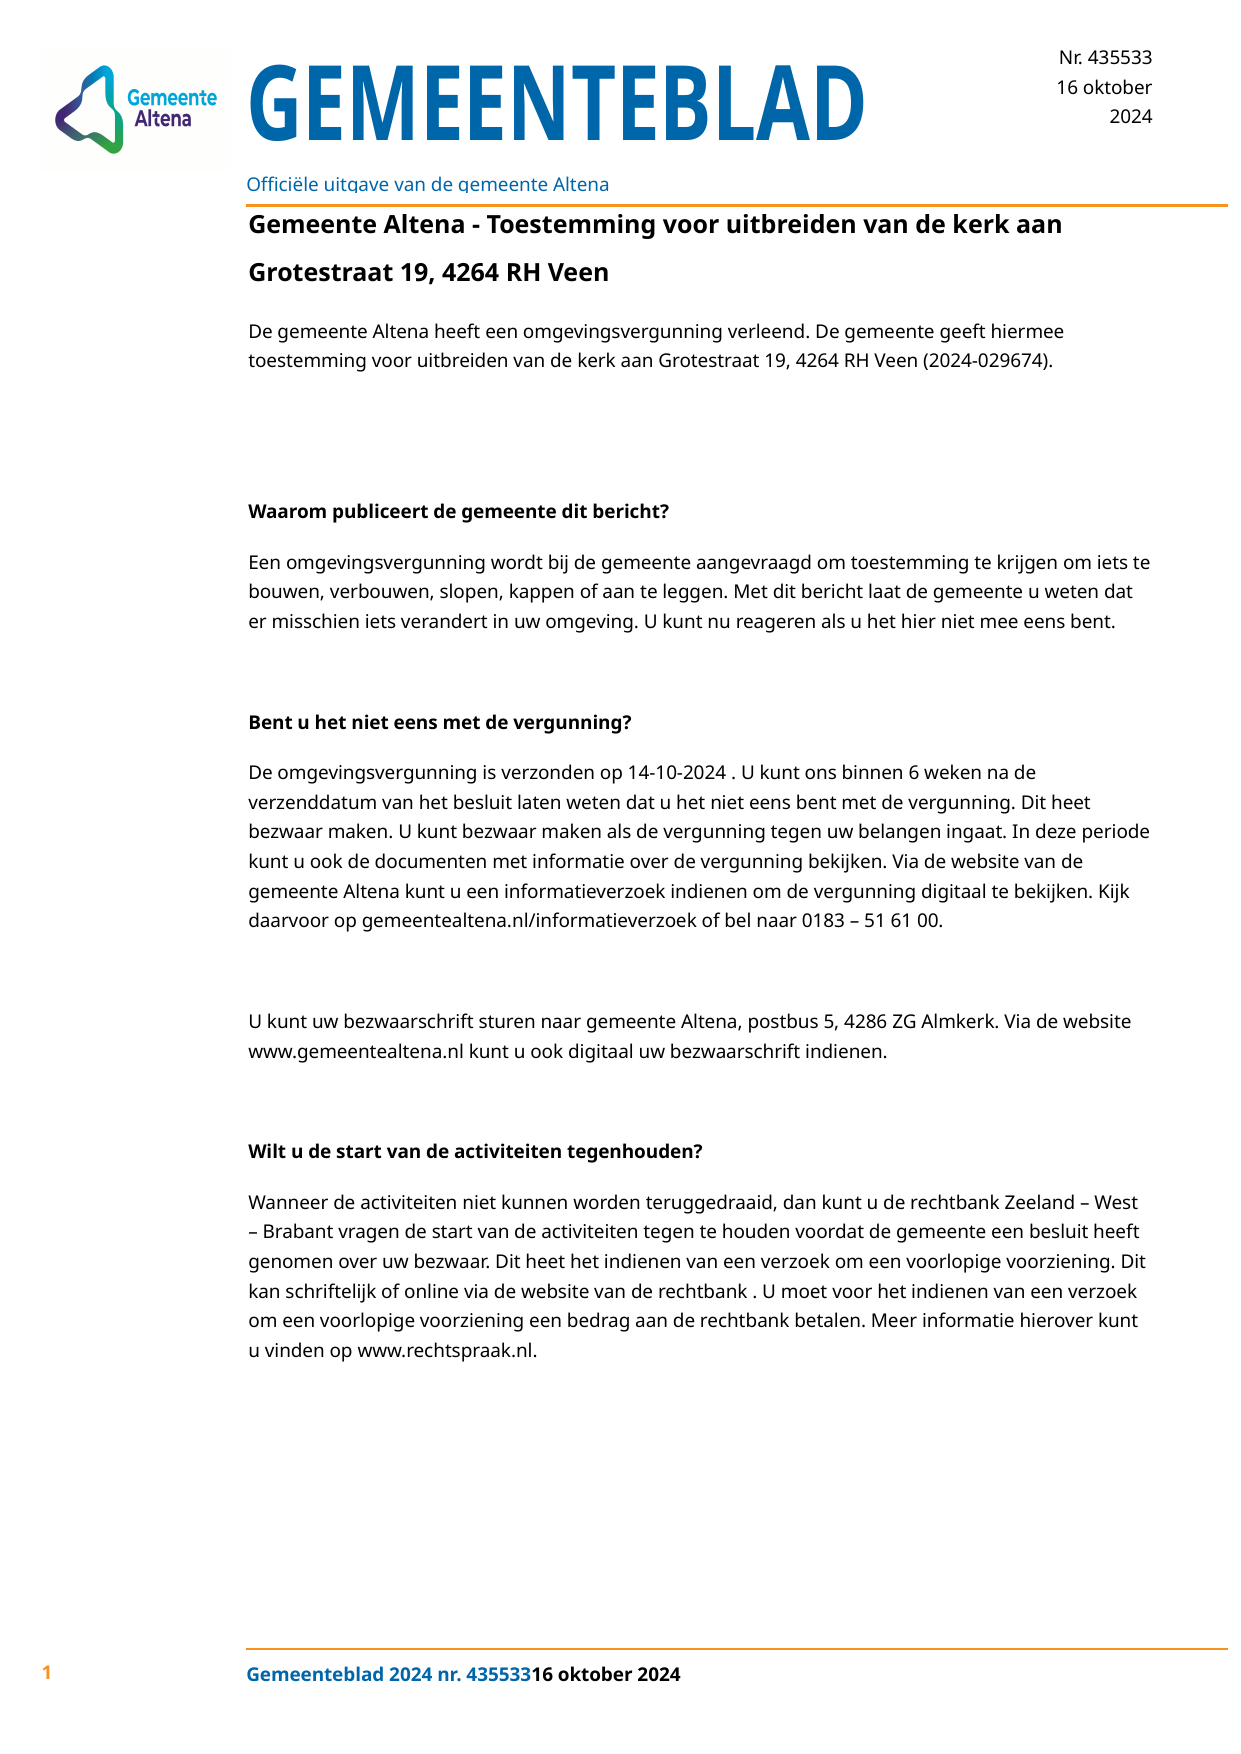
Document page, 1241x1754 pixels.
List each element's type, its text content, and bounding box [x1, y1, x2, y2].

picture [41, 47, 231, 172]
text Waarom publiceert de gemeente dit bericht? [248, 499, 1152, 524]
text Een omgevingsvergunning wordt bij de gemeente aangevraagd om toestemming te krijgen om iets te bouwen, verbouwen, slopen, kappen of aan te leggen. Met dit bericht laat de gemeente u weten dat er misschien iets verandert in uw omgeving. U kunt nu reageren als u het hier niet mee eens bent. [248, 549, 1152, 634]
text Wilt u de start van de activiteiten tegenhouden? [248, 1139, 1152, 1164]
text Wanneer de activiteiten niet kunnen worden teruggedraaid, dan kunt u de rechtbank Zeeland – West – Brabant vragen de start van de activiteiten tegen te houden voordat de gemeente een besluit heeft genomen over uw bezwaar. Dit heet het indienen van een verzoek om een voorlopige voorziening. Dit kan schriftelijk of online via de website van de rechtbank . U moet voor het indienen van een verzoek om een voorlopige voorziening een bedrag aan de rechtbank betalen. Meer informatie hierover kunt u vinden op www.rechtspraak.nl. [248, 1189, 1152, 1363]
text De gemeente Altena heeft een omgevingsvergunning verleend. De gemeente geeft hiermee toestemming voor uitbreiden van de kerk aan Grotestraat 19, 4264 RH Veen (2024-029674). [248, 318, 1152, 373]
text Gemeente Altena - Toestemming voor uitbreiden van de kerk aan Grotestraat 19, 4264 RH Veen [248, 207, 1152, 288]
text De omgevingsvergunning is verzonden op 14-10-2024 . U kunt ons binnen 6 weken na de verzenddatum van het besluit laten weten dat u het niet eens bent met de vergunning. Dit heet bezwaar maken. U kunt bezwaar maken als de vergunning tegen uw belangen ingaat. In deze periode kunt u ook de documenten met informatie over de vergunning bekijken. Via de website van de gemeente Altena kunt u een informatieverzoek indienen om de vergunning digitaal te bekijken. Kijk daarvoor op gemeentealtena.nl/informatieverzoek of bel naar 0183 – 51 61 00. [248, 759, 1152, 933]
text U kunt uw bezwaarschrift sturen naar gemeente Altena, postbus 5, 4286 ZG Almkerk. Via de website www.gemeentealtena.nl kunt u ook digitaal uw bezwaarschrift indienen. [248, 1008, 1152, 1064]
text Bent u het niet eens met de vergunning? [248, 709, 1152, 735]
